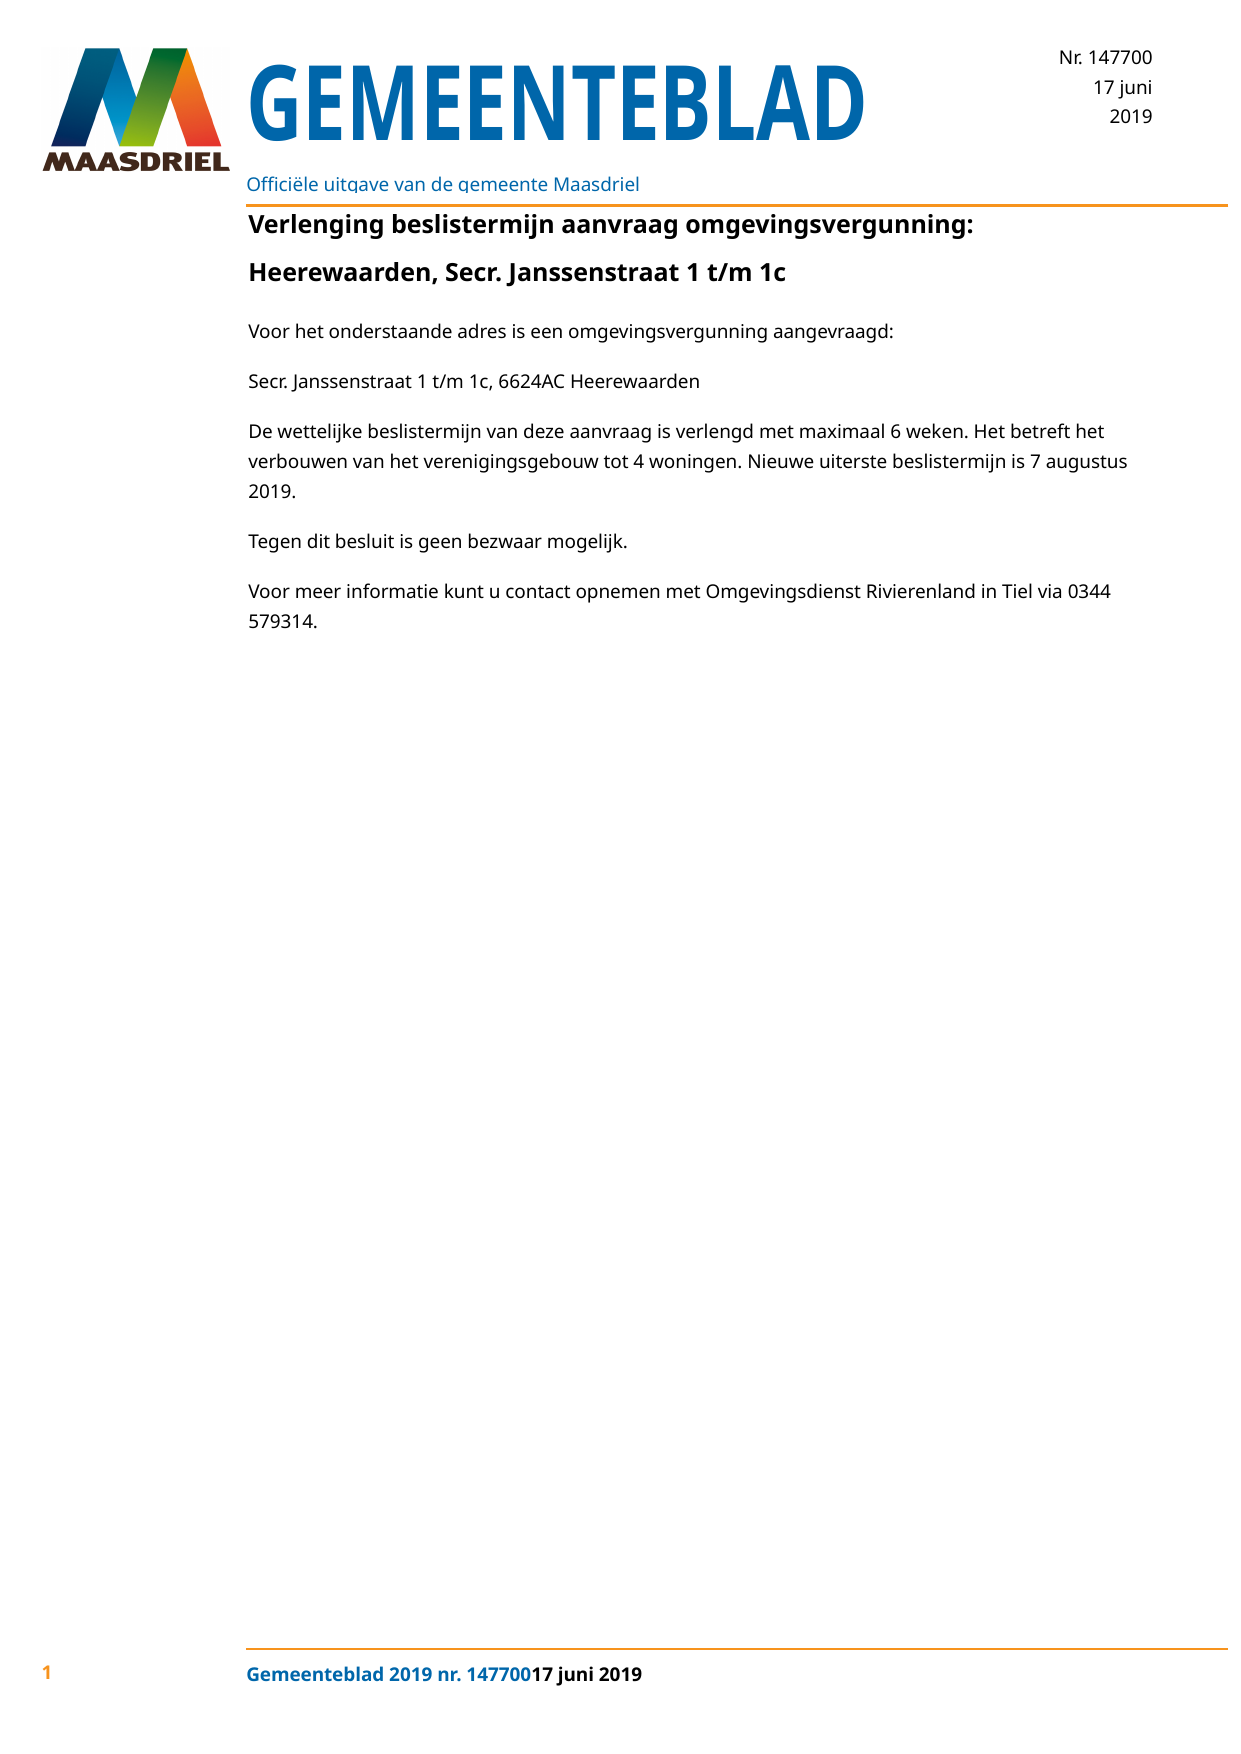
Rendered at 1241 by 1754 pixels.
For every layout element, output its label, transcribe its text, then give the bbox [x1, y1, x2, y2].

text Secr. Janssenstraat 1 t/m 1c, 6624AC Heerewaarden [248, 368, 1152, 394]
picture [41, 47, 231, 172]
text Tegen dit besluit is geen bezwaar mogelijk. [248, 528, 1152, 554]
text Voor het onderstaande adres is een omgevingsvergunning aangevraagd: [248, 318, 1152, 344]
text Verlenging beslistermijn aanvraag omgevingsvergunning: Heerewaarden, Secr. Janssenstraat 1 t/m 1c [248, 207, 1152, 288]
text De wettelijke beslistermijn van deze aanvraag is verlengd met maximaal 6 weken. Het betreft het verbouwen van het verenigingsgebouw tot 4 woningen. Nieuwe uiterste beslistermijn is 7 augustus 2019. [248, 419, 1152, 504]
text Voor meer informatie kunt u contact opnemen met Omgevingsdienst Rivierenland in Tiel via 0344 579314. [248, 579, 1152, 634]
